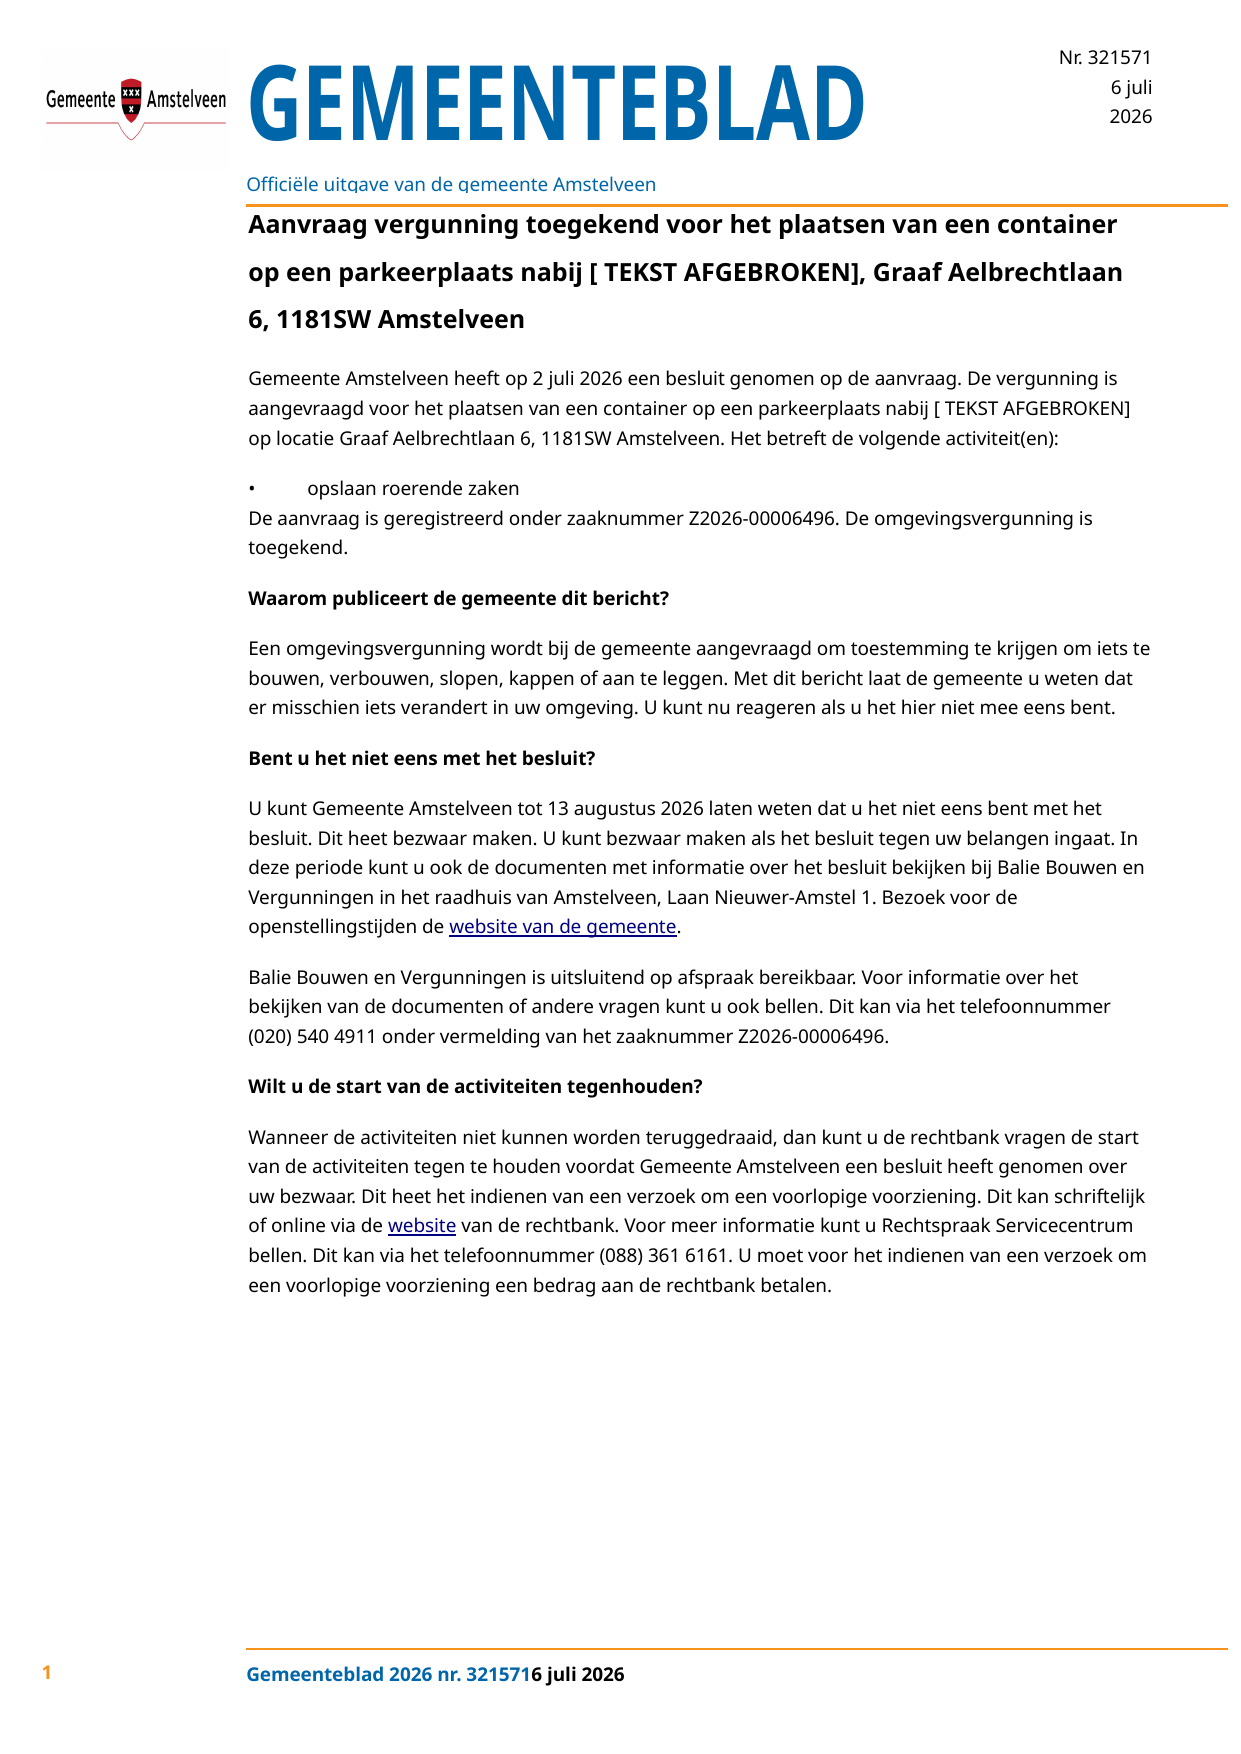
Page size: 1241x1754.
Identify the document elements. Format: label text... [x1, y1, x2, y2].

picture [41, 47, 231, 172]
text Wanneer de activiteiten niet kunnen worden teruggedraaid, dan kunt u de rechtbank vragen de start van de activiteiten tegen te houden voordat Gemeente Amstelveen een besluit heeft genomen over uw bezwaar. Dit heet het indienen van een verzoek om een voorlopige voorziening. Dit kan schriftelijk of online via de website van de rechtbank. Voor meer informatie kunt u Rechtspraak Servicecentrum bellen. Dit kan via het telefoonnummer (088) 361 6161. U moet voor het indienen van een verzoek om een voorlopige voorziening een bedrag aan de rechtbank betalen. [248, 1124, 1152, 1297]
text Bent u het niet eens met het besluit? [248, 745, 1152, 770]
text Wilt u de start van de activiteiten tegenhouden? [248, 1073, 1152, 1099]
text Aanvraag vergunning toegekend voor het plaatsen van een container op een parkeerplaats nabij [ TEKST AFGEBROKEN], Graaf Aelbrechtlaan 6, 1181SW Amstelveen [248, 207, 1152, 336]
list opslaan roerende zaken [248, 475, 1152, 501]
text Waarom publiceert de gemeente dit bericht? [248, 585, 1152, 610]
text Gemeente Amstelveen heeft op 2 juli 2026 een besluit genomen op de aanvraag. De vergunning is aangevraagd voor het plaatsen van een container op een parkeerplaats nabij [ TEKST AFGEBROKEN] op locatie Graaf Aelbrechtlaan 6, 1181SW Amstelveen. Het betreft de volgende activiteit(en): [248, 366, 1152, 450]
text De aanvraag is geregistreerd onder zaaknummer Z2026-00006496. De omgevingsvergunning is toegekend. [248, 505, 1152, 560]
text Een omgevingsvergunning wordt bij de gemeente aangevraagd om toestemming te krijgen om iets te bouwen, verbouwen, slopen, kappen of aan te leggen. Met dit bericht laat de gemeente u weten dat er misschien iets verandert in uw omgeving. U kunt nu reageren als u het hier niet mee eens bent. [248, 635, 1152, 720]
text U kunt Gemeente Amstelveen tot 13 augustus 2026 laten weten dat u het niet eens bent met het besluit. Dit heet bezwaar maken. U kunt bezwaar maken als het besluit tegen uw belangen ingaat. In deze periode kunt u ook de documenten met informatie over het besluit bekijken bij Balie Bouwen en Vergunningen in het raadhuis van Amstelveen, Laan Nieuwer-Amstel 1. Bezoek voor de openstellingstijden de website van de gemeente. [248, 795, 1152, 939]
text Balie Bouwen en Vergunningen is uitsluitend op afspraak bereikbaar. Voor informatie over het bekijken van de documenten of andere vragen kunt u ook bellen. Dit kan via het telefoonnummer (020) 540 4911 onder vermelding van het zaaknummer Z2026-00006496. [248, 964, 1152, 1049]
